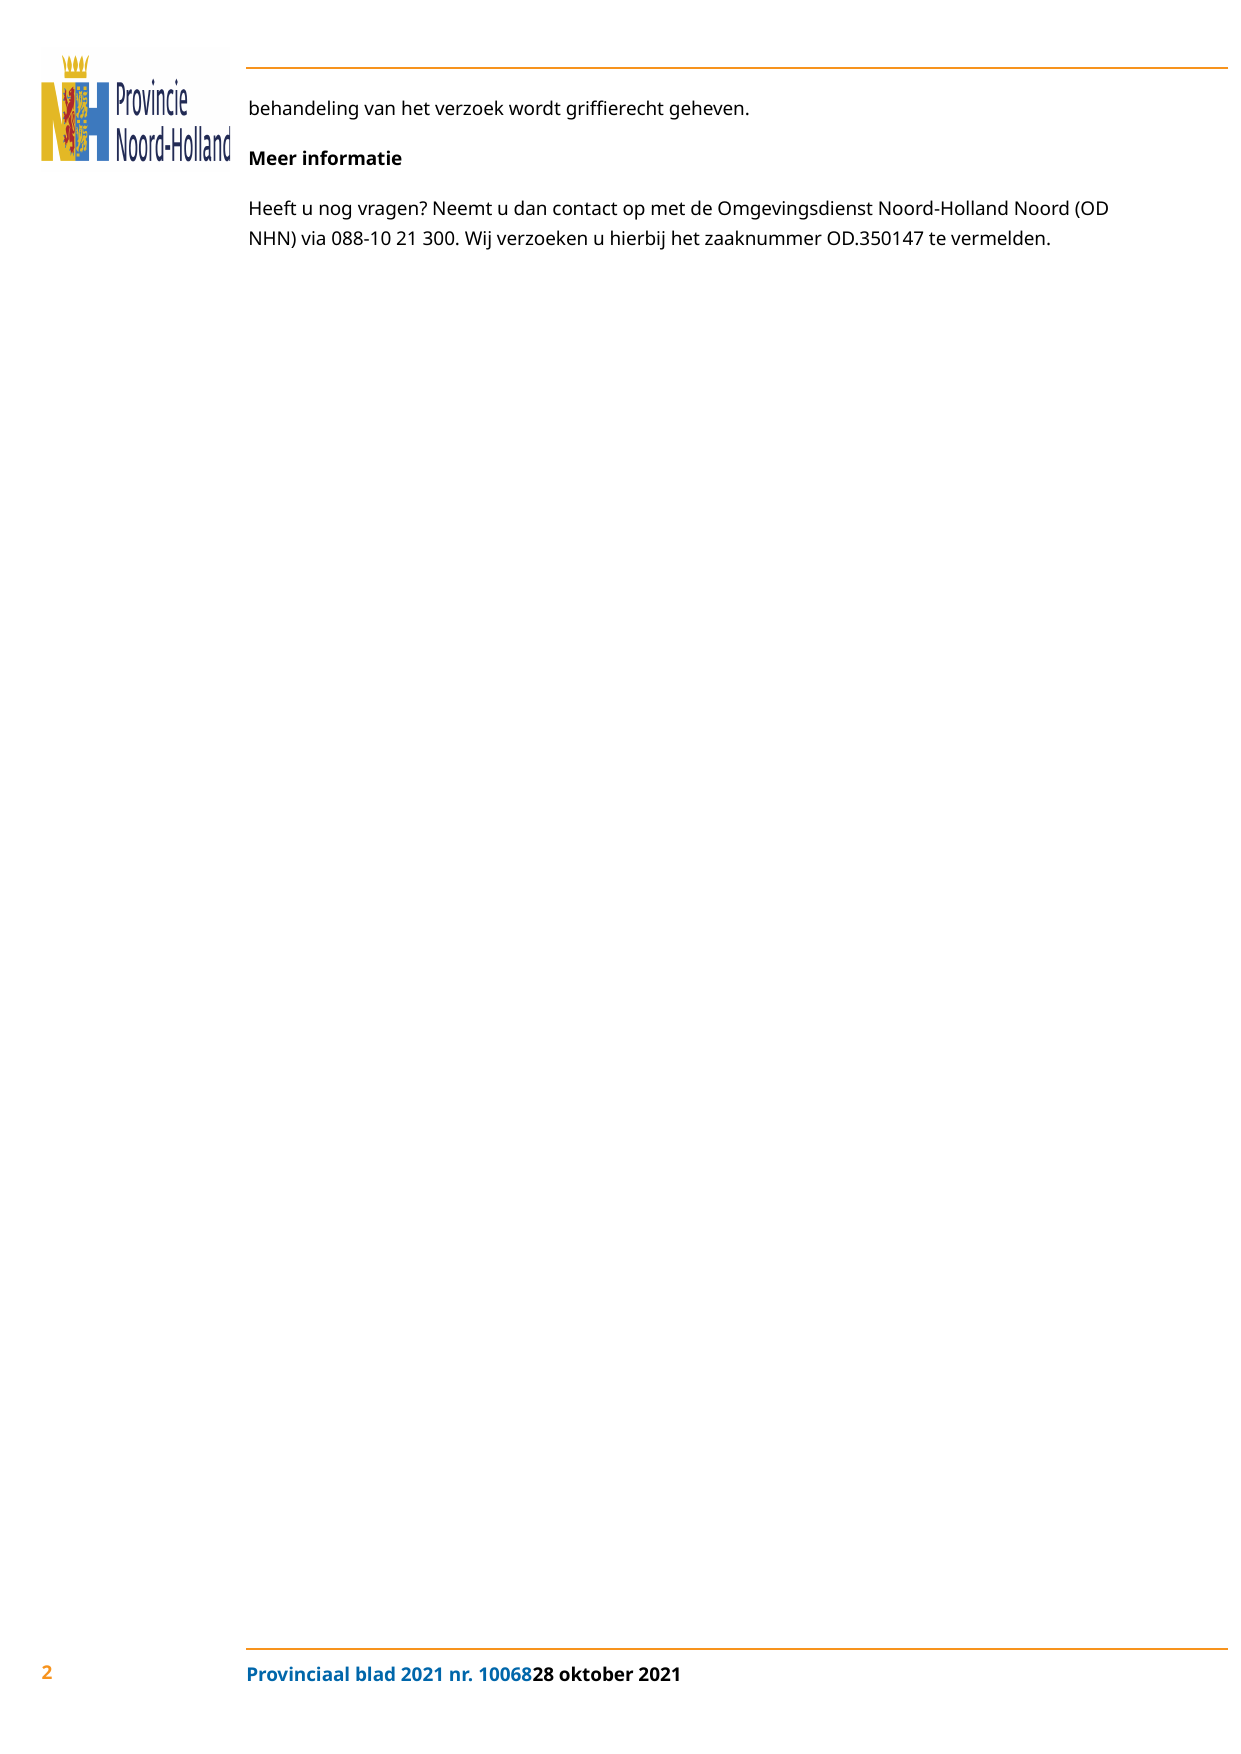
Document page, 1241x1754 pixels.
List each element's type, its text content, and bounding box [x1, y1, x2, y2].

text behandeling van het verzoek wordt griffierecht geheven. [248, 95, 1152, 121]
picture [41, 47, 231, 172]
text Meer informatie [248, 145, 1152, 171]
text Heeft u nog vragen? Neemt u dan contact op met de Omgevingsdienst Noord-Holland Noord (OD NHN) via 088-10 21 300. Wij verzoeken u hierbij het zaaknummer OD.350147 te vermelden. [248, 196, 1152, 251]
